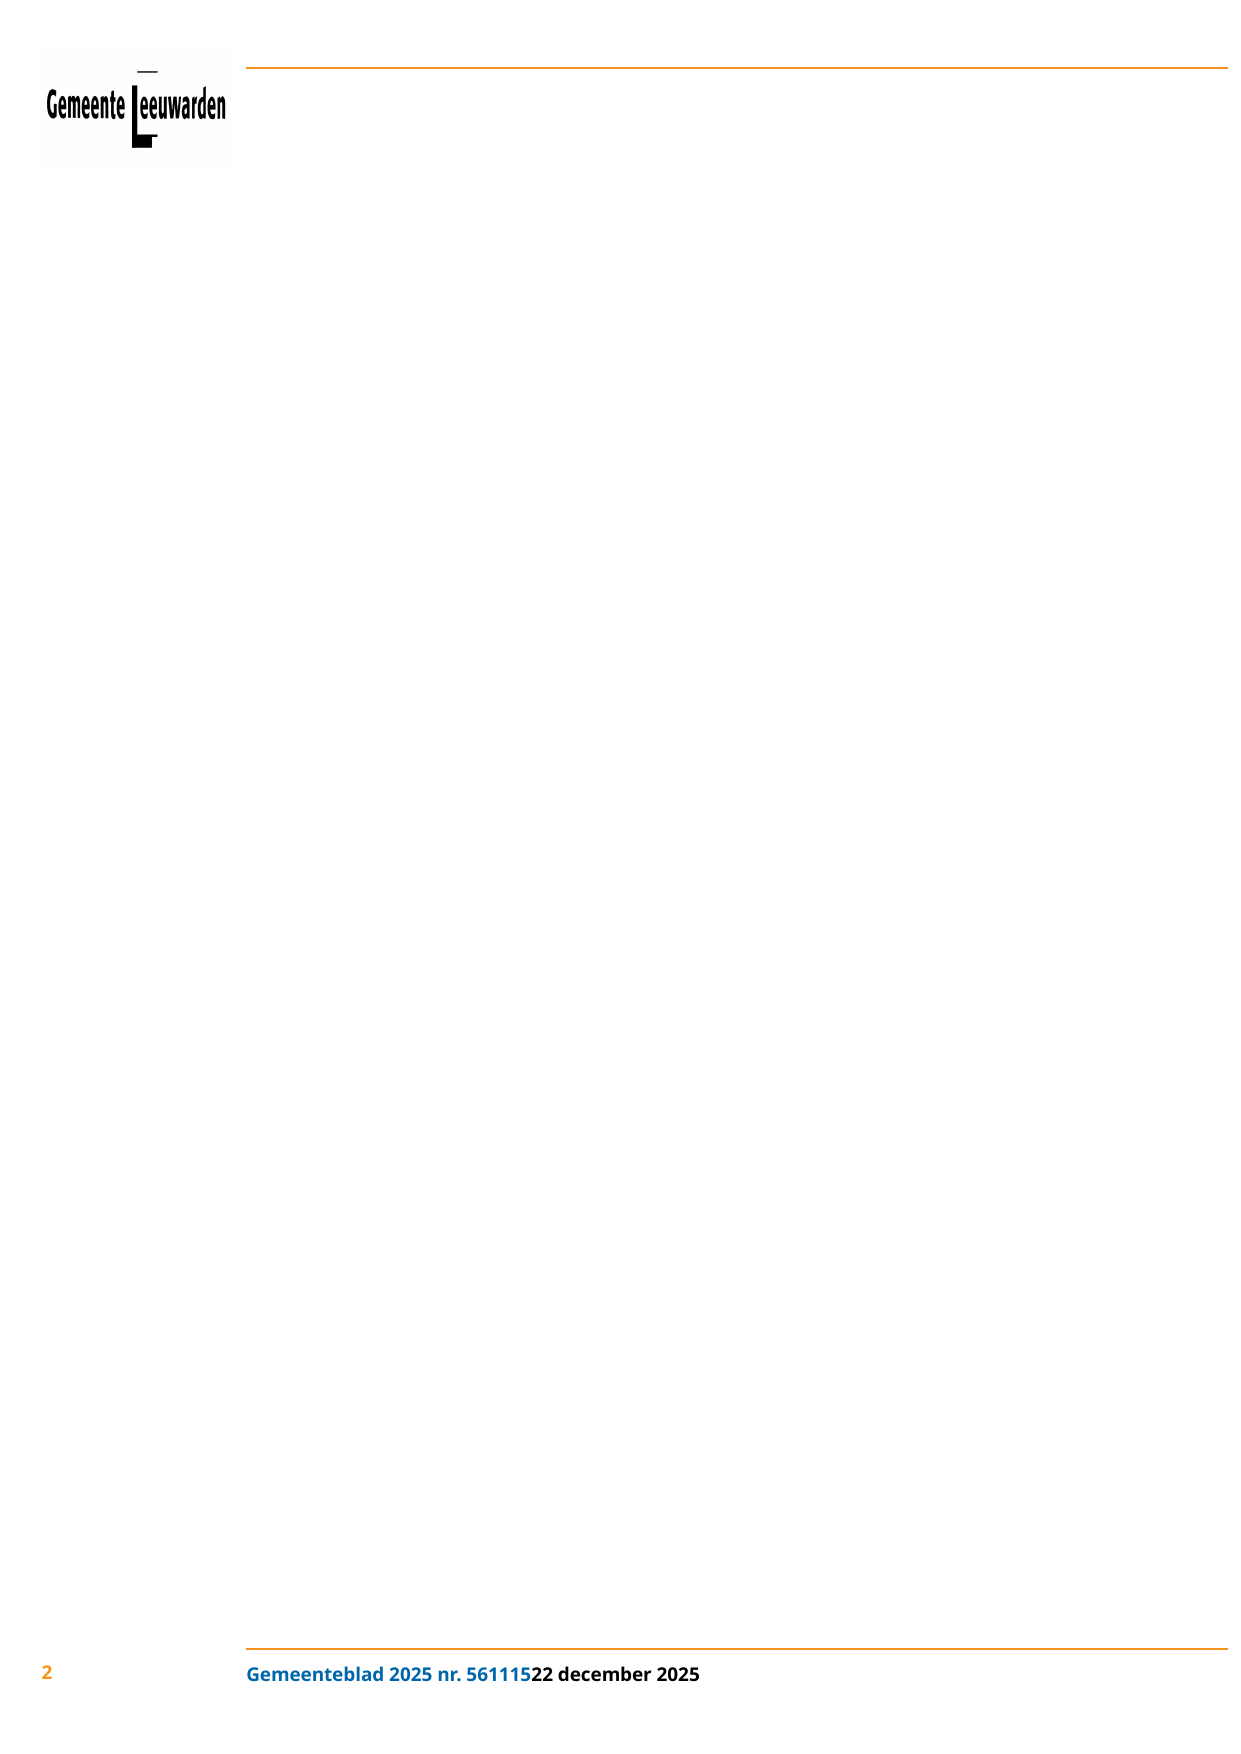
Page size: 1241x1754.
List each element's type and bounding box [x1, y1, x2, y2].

picture [41, 47, 231, 172]
